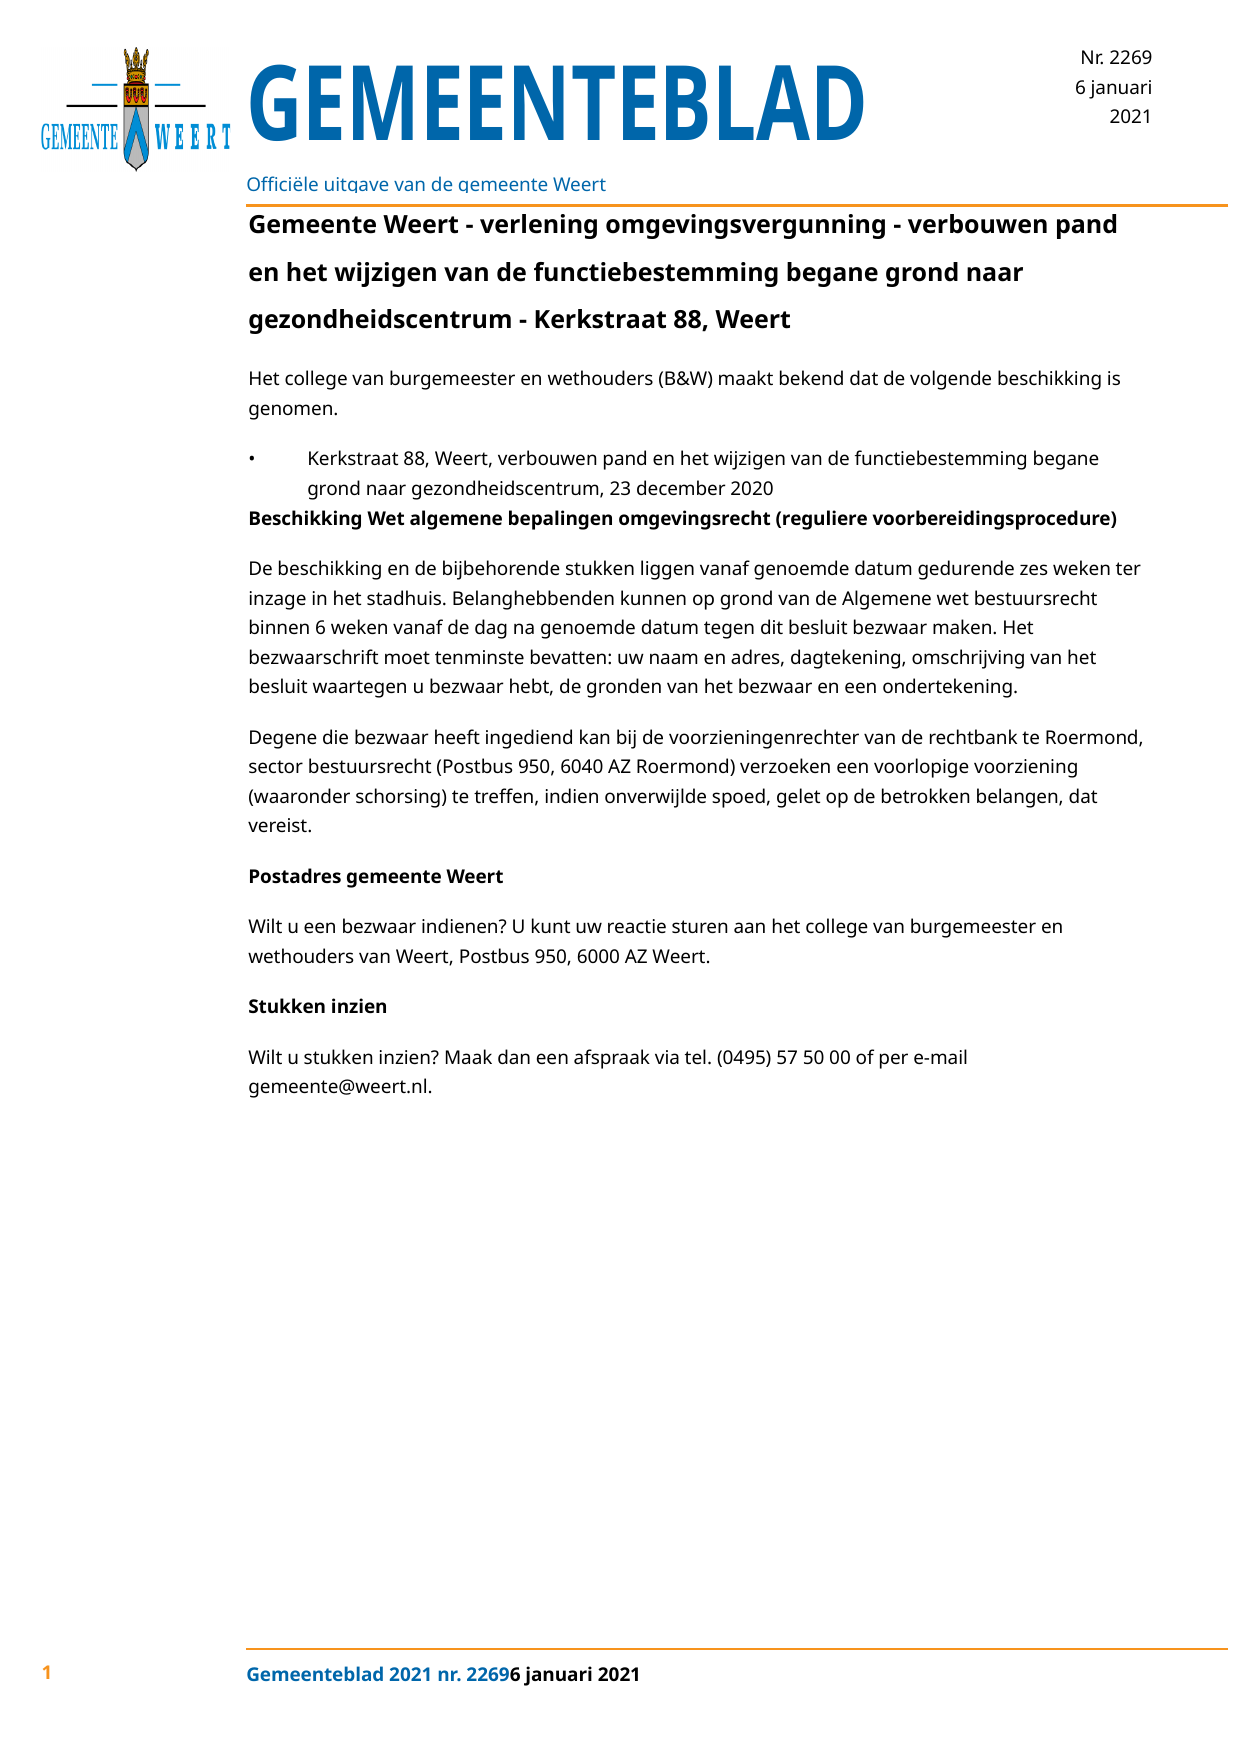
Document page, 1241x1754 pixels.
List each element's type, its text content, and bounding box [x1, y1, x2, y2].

text Wilt u stukken inzien? Maak dan een afspraak via tel. (0495) 57 50 00 of per e-mail gemeente@weert.nl. [248, 1044, 1152, 1099]
text Stukken inzien [248, 993, 1152, 1019]
text Wilt u een bezwaar indienen? U kunt uw reactie sturen aan het college van burgemeester en wethouders van Weert, Postbus 950, 6000 AZ Weert. [248, 913, 1152, 969]
text Postadres gemeente Weert [248, 863, 1152, 889]
text Het college van burgemeester en wethouders (B&W) maakt bekend dat de volgende beschikking is genomen. [248, 366, 1152, 421]
text De beschikking en de bijbehorende stukken liggen vanaf genoemde datum gedurende zes weken ter inzage in het stadhuis. Belanghebbenden kunnen op grond van de Algemene wet bestuursrecht binnen 6 weken vanaf de dag na genoemde datum tegen dit besluit bezwaar maken. Het bezwaarschrift moet tenminste bevatten: uw naam en adres, dagtekening, omschrijving van het besluit waartegen u bezwaar hebt, de gronden van het bezwaar en een ondertekening. [248, 555, 1152, 699]
text Beschikking Wet algemene bepalingen omgevingsrecht (reguliere voorbereidingsprocedure) [248, 505, 1152, 530]
text Gemeente Weert - verlening omgevingsvergunning - verbouwen pand en het wijzigen van de functiebestemming begane grond naar gezondheidscentrum - Kerkstraat 88, Weert [248, 207, 1152, 336]
list Kerkstraat 88, Weert, verbouwen pand en het wijzigen van de functiebestemming begane grond naar gezondheidscentrum, 23 december 2020 [248, 446, 1152, 501]
text Degene die bezwaar heeft ingediend kan bij de voorzieningenrechter van de rechtbank te Roermond, sector bestuursrecht (Postbus 950, 6040 AZ Roermond) verzoeken een voorlopige voorziening (waaronder schorsing) te treffen, indien onverwijlde spoed, gelet op de betrokken belangen, dat vereist. [248, 724, 1152, 838]
picture [41, 47, 231, 172]
